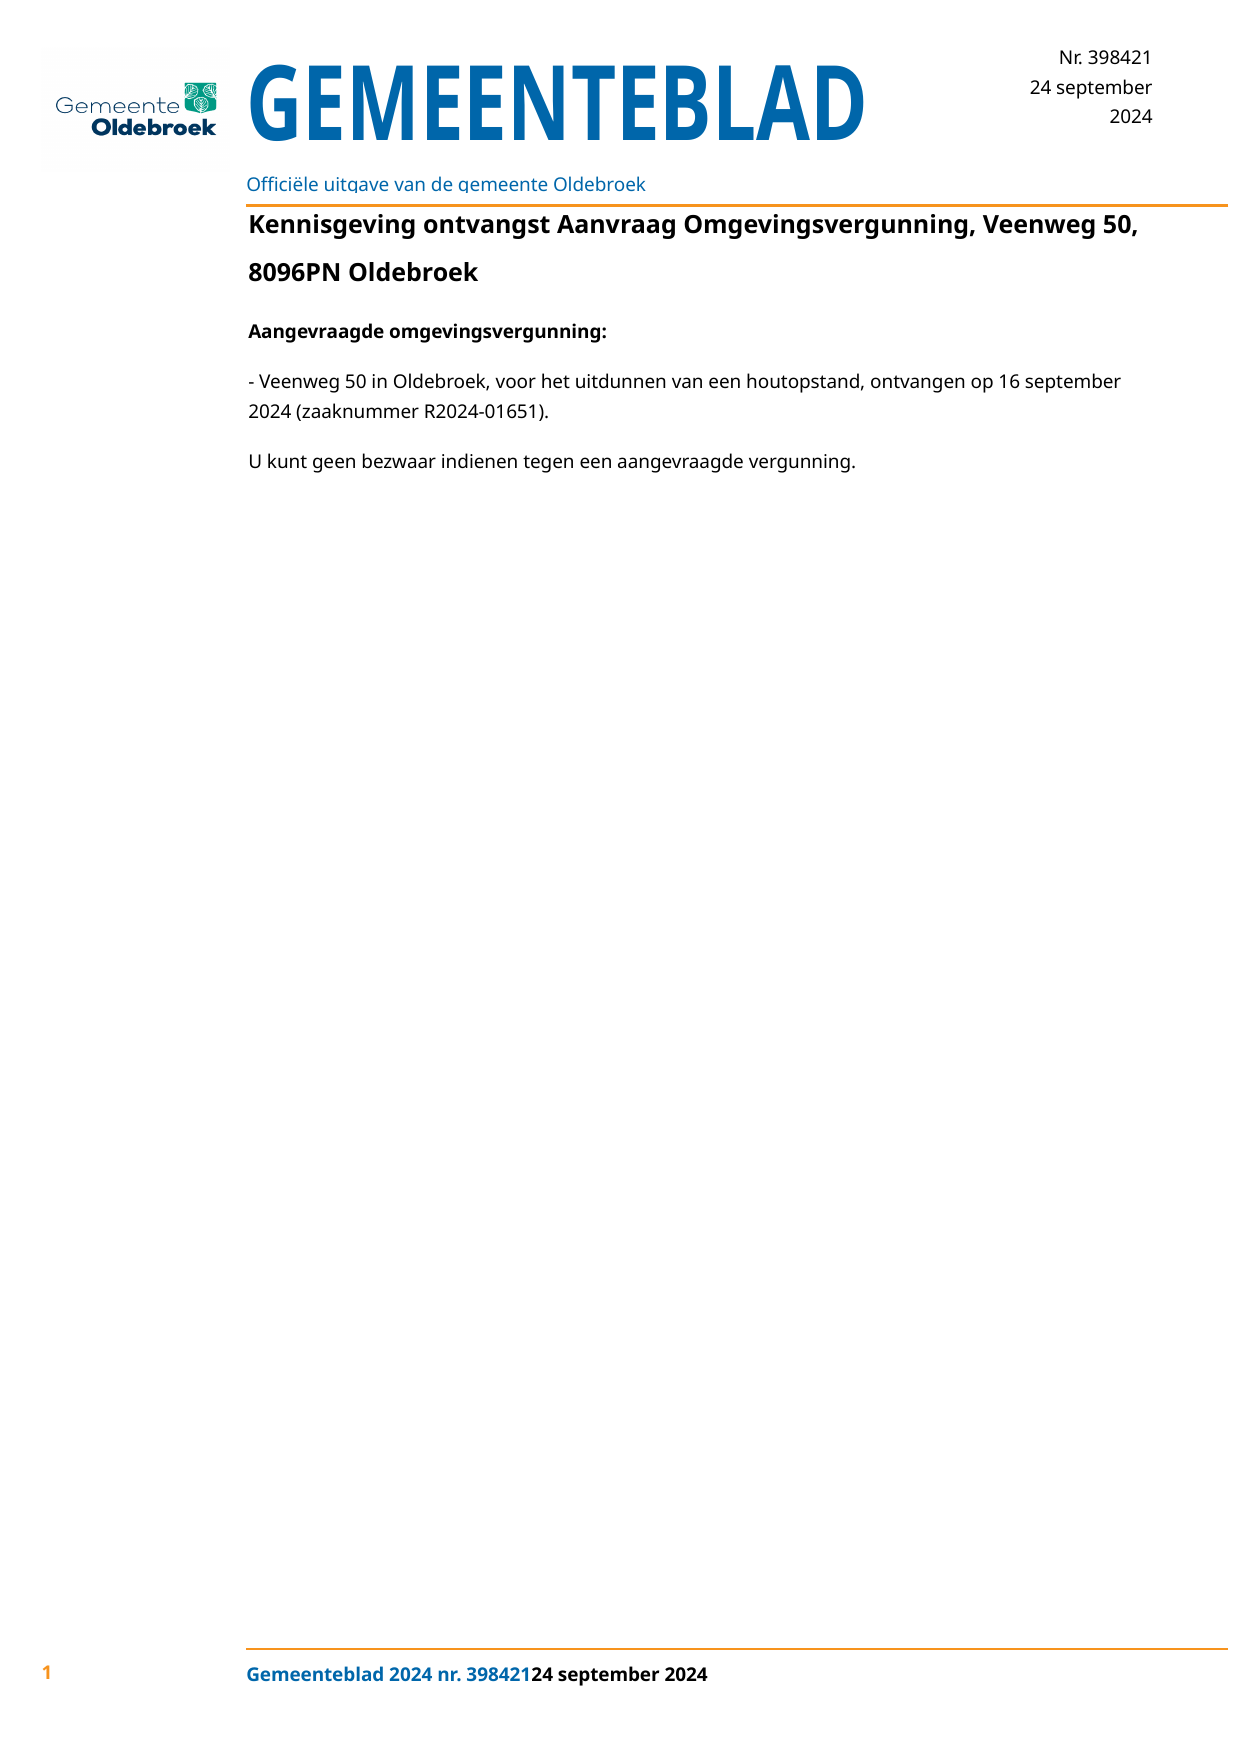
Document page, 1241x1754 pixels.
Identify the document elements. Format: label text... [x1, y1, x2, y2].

text U kunt geen bezwaar indienen tegen een aangevraagde vergunning. [248, 448, 1152, 474]
text Kennisgeving ontvangst Aanvraag Omgevingsvergunning, Veenweg 50, 8096PN Oldebroek [248, 207, 1152, 288]
text - Veenweg 50 in Oldebroek, voor het uitdunnen van een houtopstand, ontvangen op 16 september 2024 (zaaknummer R2024-01651). [248, 368, 1152, 424]
text Aangevraagde omgevingsvergunning: [248, 318, 1152, 344]
picture [41, 47, 231, 172]
